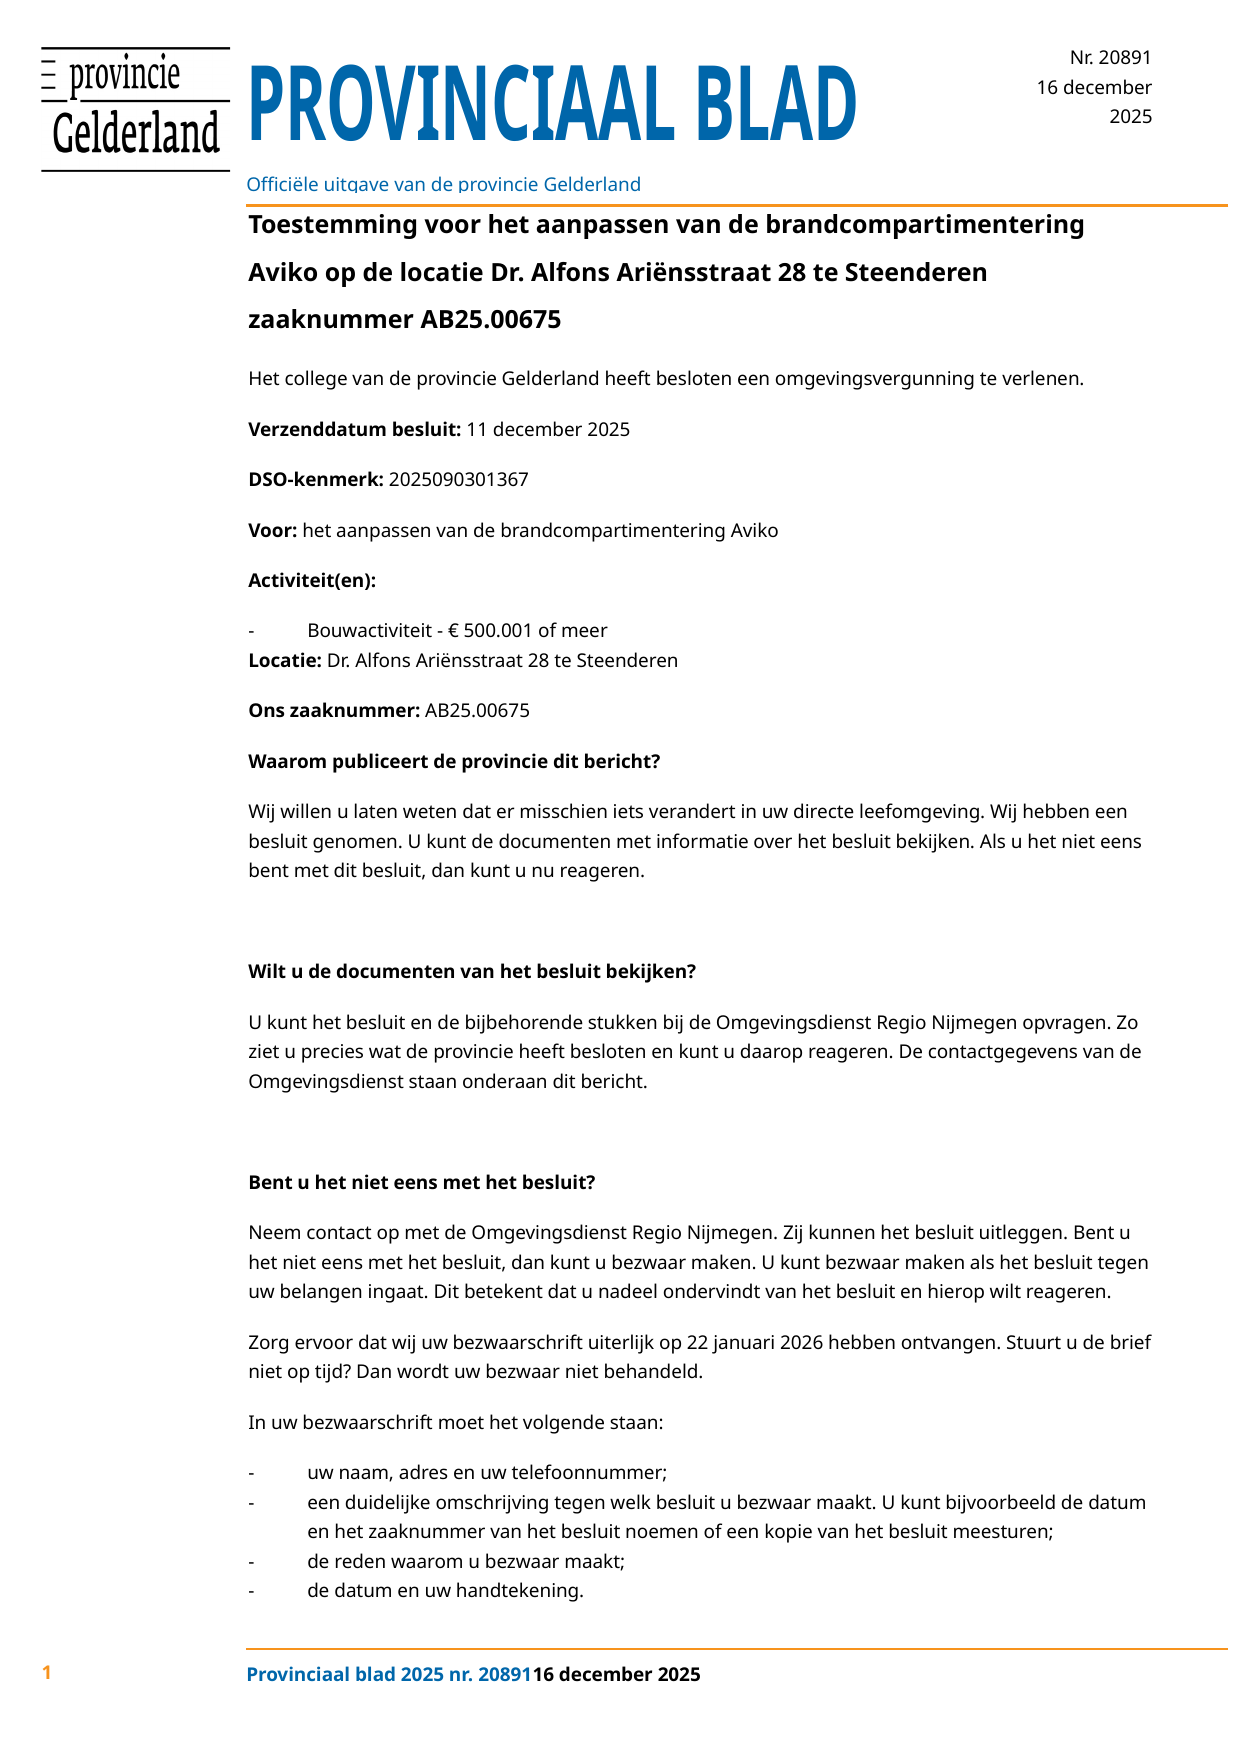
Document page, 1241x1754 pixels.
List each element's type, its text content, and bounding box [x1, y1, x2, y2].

text U kunt het besluit en de bijbehorende stukken bij de Omgevingsdienst Regio Nijmegen opvragen. Zo ziet u precies wat de provincie heeft besloten en kunt u daarop reageren. De contactgegevens van de Omgevingsdienst staan onderaan dit bericht. [248, 1009, 1152, 1094]
text Wij willen u laten weten dat er misschien iets verandert in uw directe leefomgeving. Wij hebben een besluit genomen. U kunt de documenten met informatie over het besluit bekijken. Als u het niet eens bent met dit besluit, dan kunt u nu reageren. [248, 798, 1152, 883]
picture [41, 47, 231, 172]
text Locatie: Dr. Alfons Ariënsstraat 28 te Steenderen [248, 647, 1152, 673]
text Bent u het niet eens met het besluit? [248, 1169, 1152, 1194]
list een duidelijke omschrijving tegen welk besluit u bezwaar maakt. U kunt bijvoorbeeld de datum en het zaaknummer van het besluit noemen of een kopie van het besluit meesturen; [248, 1489, 1152, 1544]
text Verzenddatum besluit: 11 december 2025 [248, 416, 1152, 442]
text Het college van de provincie Gelderland heeft besloten een omgevingsvergunning te verlenen. [248, 366, 1152, 391]
list de reden waarom u bezwaar maakt; [248, 1548, 1152, 1574]
text Waarom publiceert de provincie dit bericht? [248, 748, 1152, 774]
text Toestemming voor het aanpassen van de brandcompartimentering Aviko op de locatie Dr. Alfons Ariënsstraat 28 te Steenderen zaaknummer AB25.00675 [248, 207, 1152, 336]
text Ons zaaknummer: AB25.00675 [248, 698, 1152, 723]
text DSO-kenmerk: 2025090301367 [248, 466, 1152, 492]
list de datum en uw handtekening. [248, 1578, 1152, 1603]
text Voor: het aanpassen van de brandcompartimentering Aviko [248, 517, 1152, 542]
list Bouwactiviteit - € 500.001 of meer [248, 618, 1152, 643]
text Activiteit(en): [248, 567, 1152, 593]
text Wilt u de documenten van het besluit bekijken? [248, 958, 1152, 984]
list uw naam, adres en uw telefoonnummer; [248, 1459, 1152, 1485]
text Neem contact op met de Omgevingsdienst Regio Nijmegen. Zij kunnen het besluit uitleggen. Bent u het niet eens met het besluit, dan kunt u bezwaar maken. U kunt bezwaar maken als het besluit tegen uw belangen ingaat. Dit betekent dat u nadeel ondervindt van het besluit en hierop wilt reageren. [248, 1219, 1152, 1304]
text Zorg ervoor dat wij uw bezwaarschrift uiterlijk op 22 januari 2026 hebben ontvangen. Stuurt u de brief niet op tijd? Dan wordt uw bezwaar niet behandeld. [248, 1329, 1152, 1384]
text In uw bezwaarschrift moet het volgende staan: [248, 1409, 1152, 1434]
